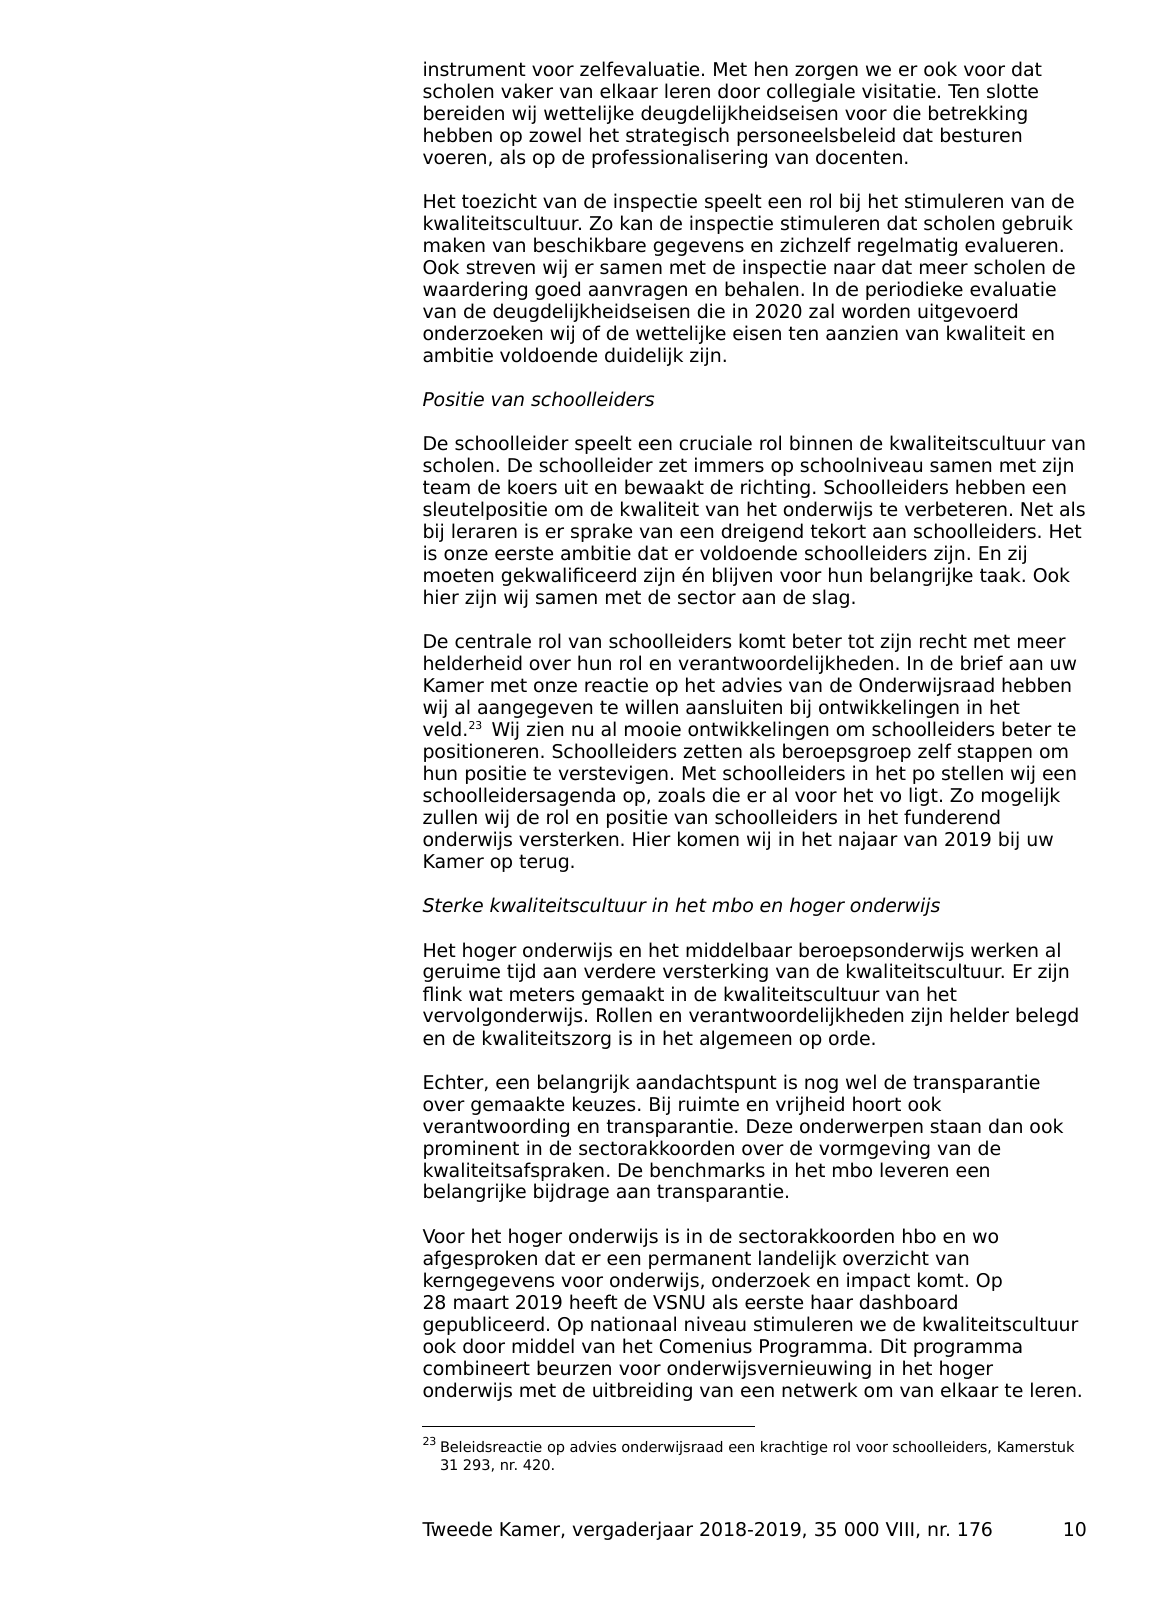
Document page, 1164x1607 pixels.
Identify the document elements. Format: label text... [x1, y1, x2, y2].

text De schoolleider speelt een cruciale rol binnen de kwaliteitscultuur van scholen. De schoolleider zet immers op schoolniveau samen met zijn team de koers uit en bewaakt de richting. Schoolleiders hebben een sleutelpositie om de kwaliteit van het onderwijs te verbeteren. Net als bij leraren is er sprake van een dreigend tekort aan schoolleiders. Het is onze eerste ambitie dat er voldoende schoolleiders zijn. En zij moeten gekwalificeerd zijn én blijven voor hun belangrijke taak. Ook hier zijn wij samen met de sector aan de slag. [422, 433, 1087, 609]
subtitle Positie van schoolleiders [422, 389, 1087, 411]
text instrument voor zelfevaluatie. Met hen zorgen we er ook voor dat scholen vaker van elkaar leren door collegiale visitatie. Ten slotte bereiden wij wettelijke deugdelijkheidseisen voor die betrekking hebben op zowel het strategisch personeelsbeleid dat besturen voeren, als op de professionalisering van docenten. [422, 59, 1087, 169]
text Het toezicht van de inspectie speelt een rol bij het stimuleren van de kwaliteitscultuur. Zo kan de inspectie stimuleren dat scholen gebruik maken van beschikbare gegevens en zichzelf regelmatig evalueren. Ook streven wij er samen met de inspectie naar dat meer scholen de waardering goed aanvragen en behalen. In de periodieke evaluatie van de deugdelijkheidseisen die in 2020 zal worden uitgevoerd onderzoeken wij of de wettelijke eisen ten aanzien van kwaliteit en ambitie voldoende duidelijk zijn. [422, 191, 1087, 367]
text Echter, een belangrijk aandachtspunt is nog wel de transparantie over gemaakte keuzes. Bij ruimte en vrijheid hoort ook verantwoording en transparantie. Deze onderwerpen staan dan ook prominent in de sectorakkoorden over de vormgeving van de kwaliteitsafspraken. De benchmarks in het mbo leveren een belangrijke bijdrage aan transparantie. [422, 1072, 1087, 1203]
text De centrale rol van schoolleiders komt beter tot zijn recht met meer helderheid over hun rol en verantwoordelijkheden. In de brief aan uw Kamer met onze reactie op het advies van de Onderwijsraad hebben wij al aangegeven te willen aansluiten bij ontwikkelingen in het veld. Wij zien nu al mooie ontwikkelingen om schoolleiders beter te positioneren. Schoolleiders zetten als beroepsgroep zelf stappen om hun positie te verstevigen. Met schoolleiders in het po stellen wij een schoolleidersagenda op, zoals die er al voor het vo ligt. Zo mogelijk zullen wij de rol en positie van schoolleiders in het funderend onderwijs versterken. Hier komen wij in het najaar van 2019 bij uw Kamer op terug. [422, 631, 1087, 873]
text Het hoger onderwijs en het middelbaar beroepsonderwijs werken al geruime tijd aan verdere versterking van de kwaliteitscultuur. Er zijn flink wat meters gemaakt in de kwaliteitscultuur van het vervolgonderwijs. Rollen en verantwoordelijkheden zijn helder belegd en de kwaliteitszorg is in het algemeen op orde. [422, 939, 1087, 1049]
text Voor het hoger onderwijs is in de sectorakkoorden hbo en wo afgesproken dat er een permanent landelijk overzicht van kerngegevens voor onderwijs, onderzoek en impact komt. Op 28 maart 2019 heeft de VSNU als eerste haar dashboard gepubliceerd. Op nationaal niveau stimuleren we de kwaliteitscultuur ook door middel van het Comenius Programma. Dit programma combineert beurzen voor onderwijsvernieuwing in het hoger onderwijs met de uitbreiding van een netwerk om van elkaar te leren. [422, 1226, 1087, 1401]
text Beleidsreactie op advies onderwijsraad een krachtige rol voor schoolleiders, Kamerstuk 31 293, nr. 420. [422, 1435, 1087, 1474]
subtitle Sterke kwaliteitscultuur in het mbo en hoger onderwijs [422, 895, 1087, 917]
